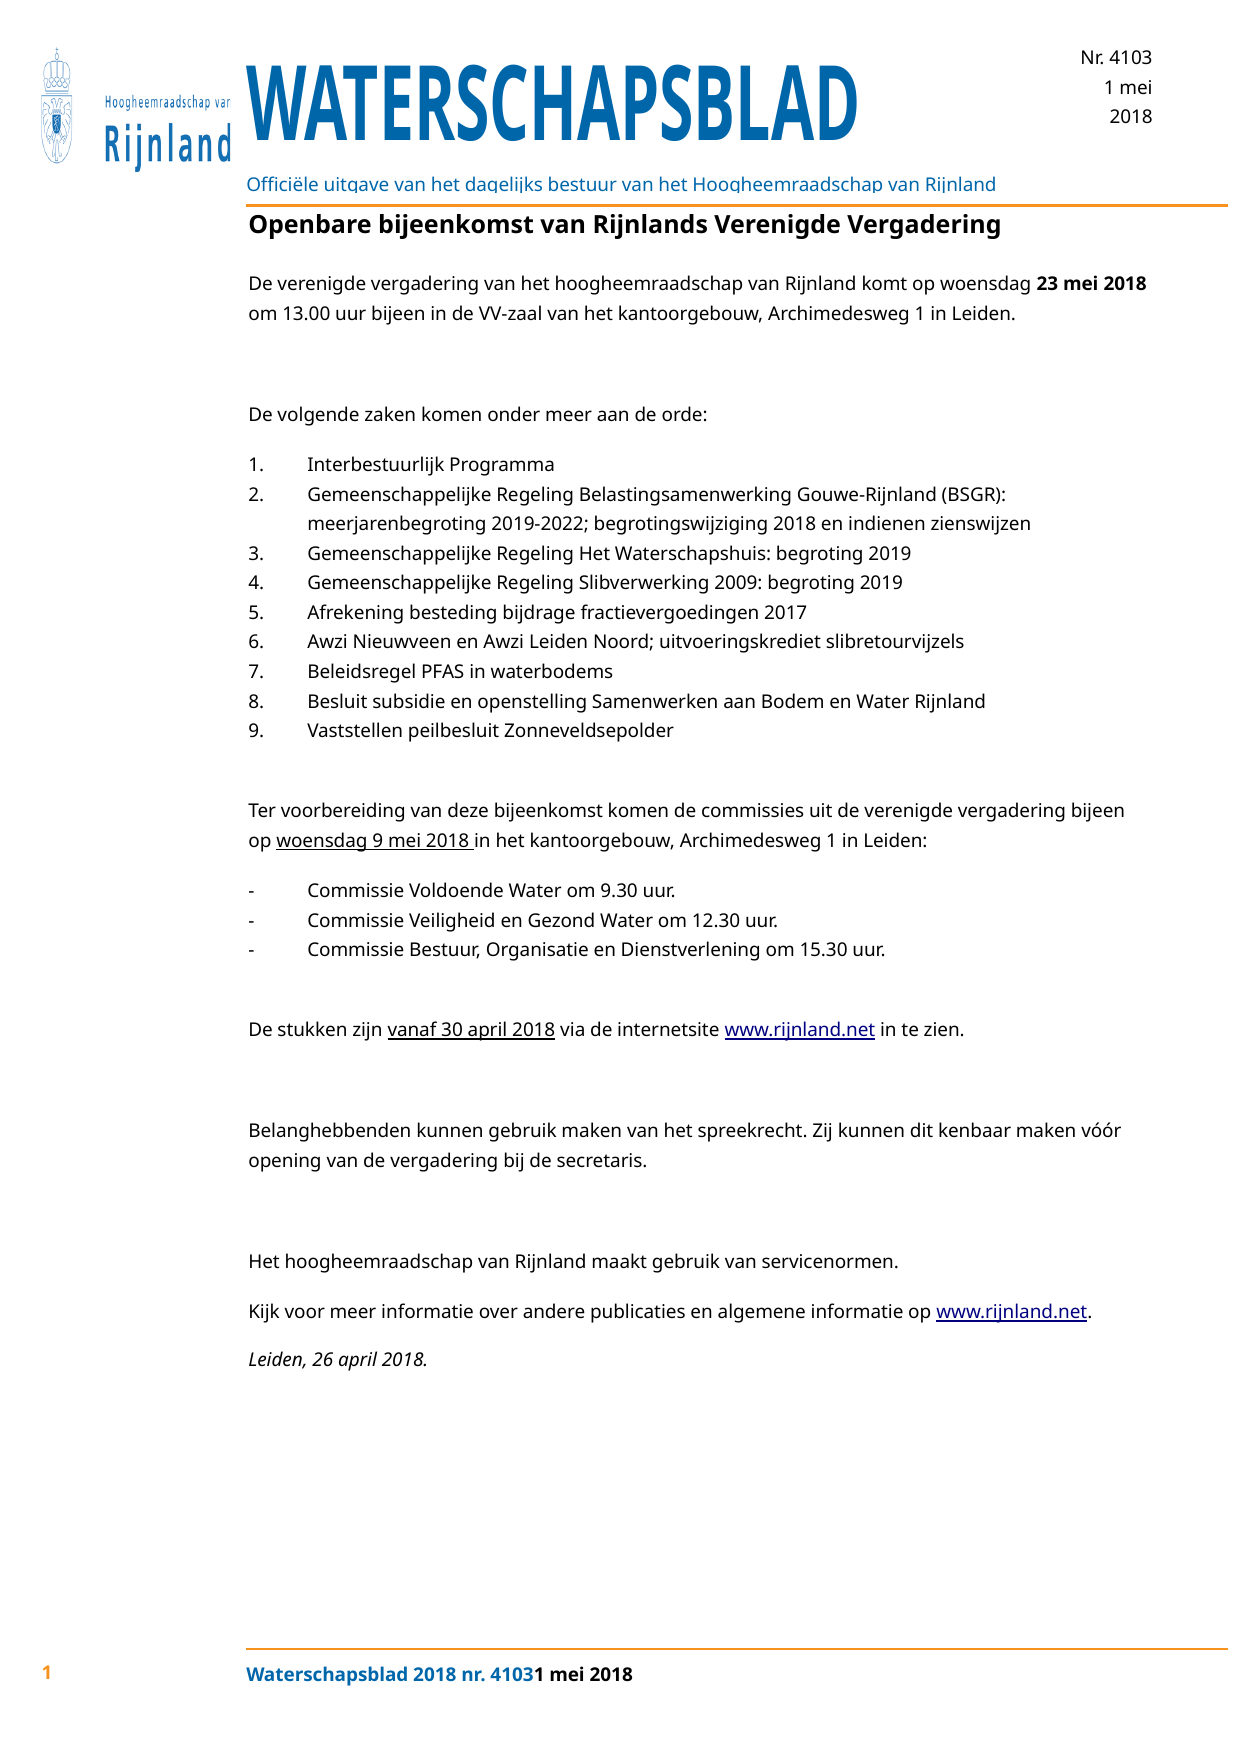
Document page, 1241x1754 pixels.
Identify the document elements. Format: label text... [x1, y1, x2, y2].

text Openbare bijeenkomst van Rijnlands Verenigde Vergadering [248, 207, 1152, 241]
list Commissie Bestuur, Organisatie en Dienstverlening om 15.30 uur. [248, 937, 1152, 962]
list Awzi Nieuwveen en Awzi Leiden Noord; uitvoeringskrediet slibretourvijzels [248, 629, 1152, 654]
list Gemeenschappelijke Regeling Belastingsamenwerking Gouwe-Rijnland (BSGR): meerjarenbegroting 2019-2022; begrotingswijziging 2018 en indienen zienswijzen [248, 481, 1152, 536]
picture [41, 47, 231, 172]
text De stukken zijn vanaf 30 april 2018 via de internetsite www.rijnland.net in te zien. [248, 1017, 1152, 1042]
list Gemeenschappelijke Regeling Het Waterschapshuis: begroting 2019 [248, 540, 1152, 566]
list Commissie Voldoende Water om 9.30 uur. [248, 877, 1152, 903]
list Vaststellen peilbesluit Zonneveldsepolder [248, 717, 1152, 743]
text Belanghebbenden kunnen gebruik maken van het spreekrecht. Zij kunnen dit kenbaar maken vóór opening van de vergadering bij de secretaris. [248, 1117, 1152, 1173]
list Beleidsregel PFAS in waterbodems [248, 658, 1152, 684]
list Gemeenschappelijke Regeling Slibverwerking 2009: begroting 2019 [248, 569, 1152, 595]
text Kijk voor meer informatie over andere publicaties en algemene informatie op www.rijnland.net. [248, 1298, 1152, 1324]
text De volgende zaken komen onder meer aan de orde: [248, 401, 1152, 426]
list Interbestuurlijk Programma [248, 451, 1152, 477]
text Ter voorbereiding van deze bijeenkomst komen de commissies uit de verenigde vergadering bijeen op woensdag 9 mei 2018 in het kantoorgebouw, Archimedesweg 1 in Leiden: [248, 797, 1152, 853]
list Besluit subsidie en openstelling Samenwerken aan Bodem en Water Rijnland [248, 688, 1152, 713]
text De verenigde vergadering van het hoogheemraadschap van Rijnland komt op woensdag 23 mei 2018 om 13.00 uur bijeen in de VV-zaal van het kantoorgebouw, Archimedesweg 1 in Leiden. [248, 270, 1152, 326]
list Commissie Veiligheid en Gezond Water om 12.30 uur. [248, 907, 1152, 933]
text Leiden, 26 april 2018. [248, 1346, 1152, 1372]
text Het hoogheemraadschap van Rijnland maakt gebruik van servicenormen. [248, 1248, 1152, 1273]
list Afrekening besteding bijdrage fractievergoedingen 2017 [248, 599, 1152, 625]
